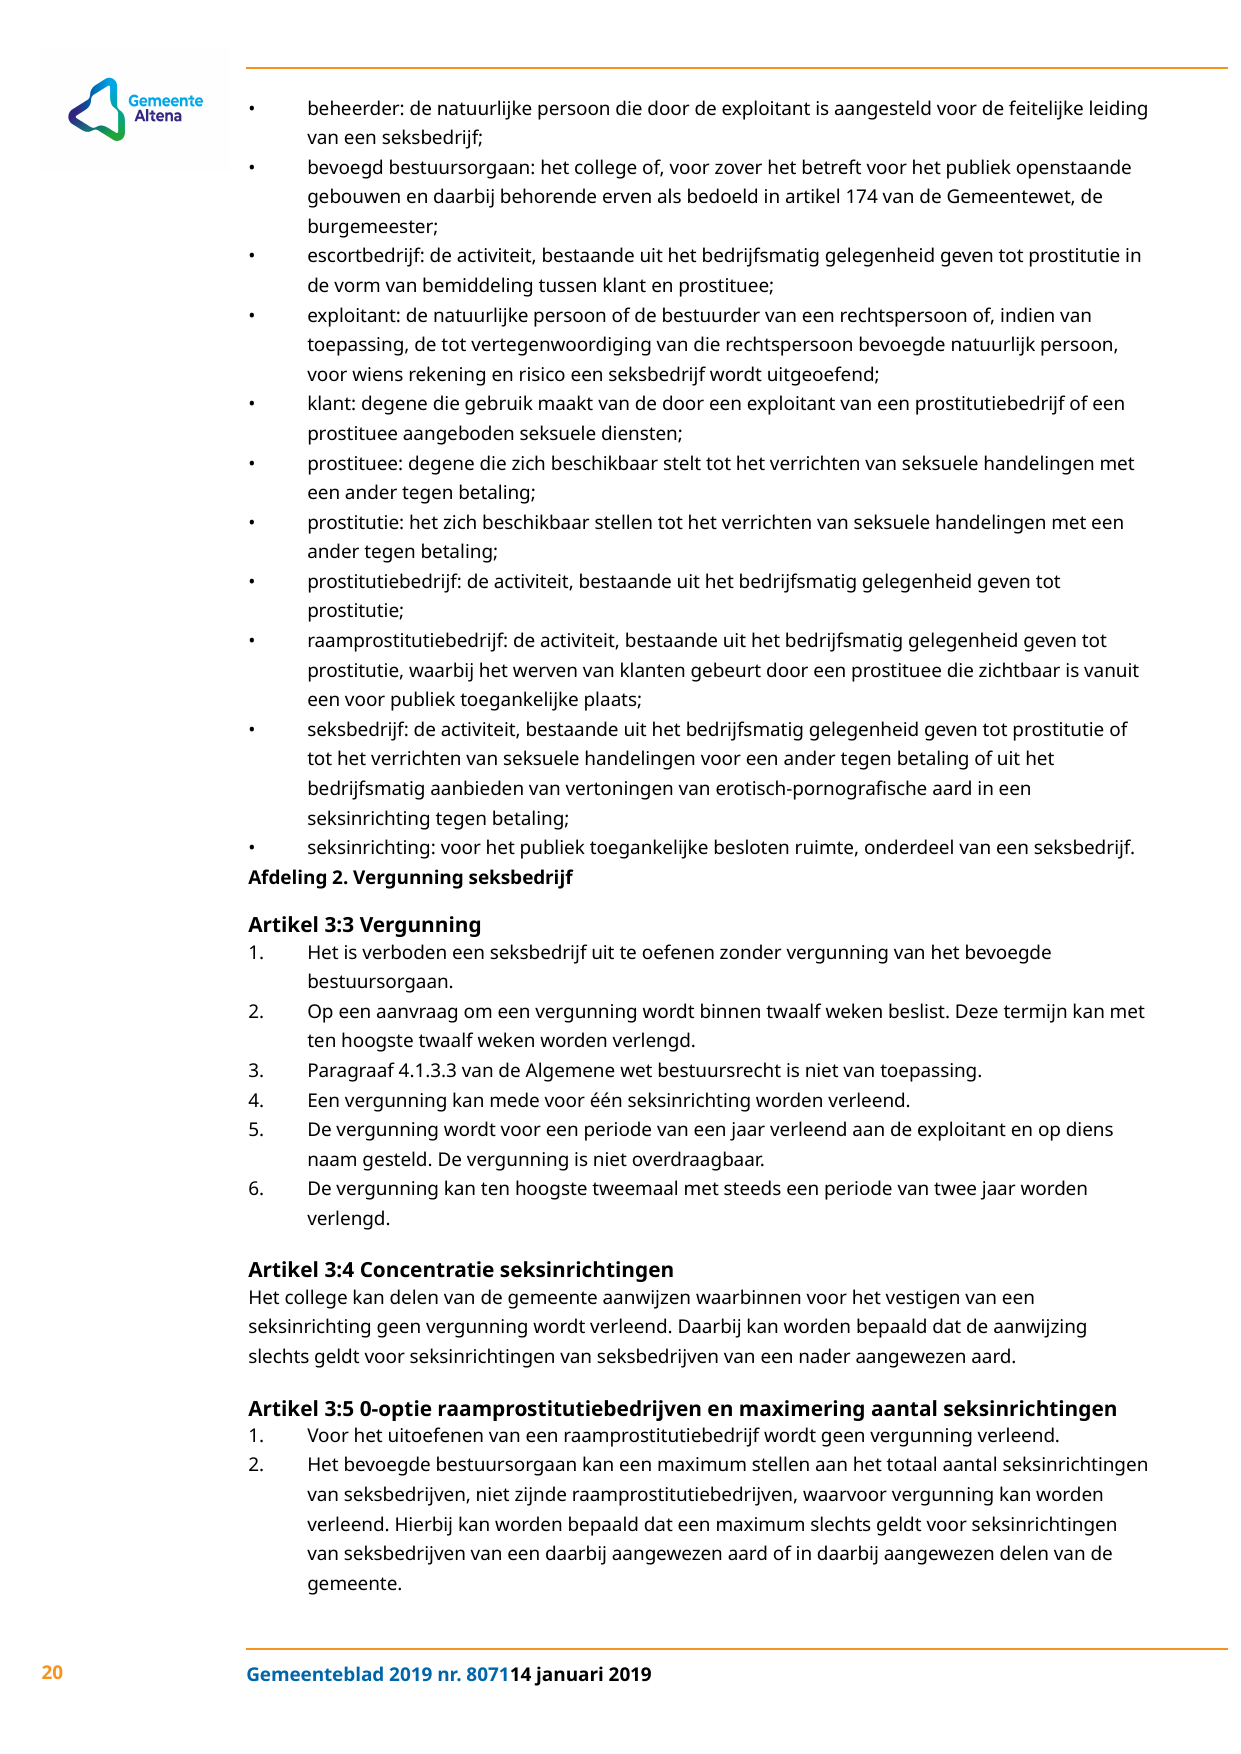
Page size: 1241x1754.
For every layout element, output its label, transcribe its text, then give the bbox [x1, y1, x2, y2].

list prostitutiebedrijf: de activiteit, bestaande uit het bedrijfsmatig gelegenheid geven tot prostitutie; [248, 568, 1152, 623]
text Artikel 3:4 Concentratie seksinrichtingen [248, 1256, 1152, 1284]
list raamprostitutiebedrijf: de activiteit, bestaande uit het bedrijfsmatig gelegenheid geven tot prostitutie, waarbij het werven van klanten gebeurt door een prostituee die zichtbaar is vanuit een voor publiek toegankelijke plaats; [248, 627, 1152, 712]
list Het bevoegde bestuursorgaan kan een maximum stellen aan het totaal aantal seksinrichtingen van seksbedrijven, niet zijnde raamprostitutiebedrijven, waarvoor vergunning kan worden verleend. Hierbij kan worden bepaald dat een maximum slechts geldt voor seksinrichtingen van seksbedrijven van een daarbij aangewezen aard of in daarbij aangewezen delen van de gemeente. [248, 1452, 1152, 1596]
list Op een aanvraag om een vergunning wordt binnen twaalf weken beslist. Deze termijn kan met ten hoogste twaalf weken worden verlengd. [248, 998, 1152, 1053]
text Het college kan delen van de gemeente aanwijzen waarbinnen voor het vestigen van een seksinrichting geen vergunning wordt verleend. Daarbij kan worden bepaald dat de aanwijzing slechts geldt voor seksinrichtingen van seksbedrijven van een nader aangewezen aard. [248, 1284, 1152, 1369]
text Afdeling 2. Vergunning seksbedrijf [248, 864, 1152, 890]
list bevoegd bestuursorgaan: het college of, voor zover het betreft voor het publiek openstaande gebouwen en daarbij behorende erven als bedoeld in artikel 174 van de Gemeentewet, de burgemeester; [248, 154, 1152, 239]
list exploitant: de natuurlijke persoon of de bestuurder van een rechtspersoon of, indien van toepassing, de tot vertegenwoordiging van die rechtspersoon bevoegde natuurlijk persoon, voor wiens rekening en risico een seksbedrijf wordt uitgeoefend; [248, 302, 1152, 387]
list escortbedrijf: de activiteit, bestaande uit het bedrijfsmatig gelegenheid geven tot prostitutie in de vorm van bemiddeling tussen klant en prostituee; [248, 243, 1152, 298]
text Artikel 3:3 Vergunning [248, 911, 1152, 939]
list seksinrichting: voor het publiek toegankelijke besloten ruimte, onderdeel van een seksbedrijf. [248, 834, 1152, 860]
list Voor het uitoefenen van een raamprostitutiebedrijf wordt geen vergunning verleend. [248, 1422, 1152, 1448]
list Het is verboden een seksbedrijf uit te oefenen zonder vergunning van het bevoegde bestuursorgaan. [248, 939, 1152, 994]
list beheerder: de natuurlijke persoon die door de exploitant is aangesteld voor de feitelijke leiding van een seksbedrijf; [248, 95, 1152, 150]
list prostitutie: het zich beschikbaar stellen tot het verrichten van seksuele handelingen met een ander tegen betaling; [248, 509, 1152, 564]
picture [41, 47, 231, 172]
list klant: degene die gebruik maakt van de door een exploitant van een prostitutiebedrijf of een prostituee aangeboden seksuele diensten; [248, 391, 1152, 446]
list Een vergunning kan mede voor één seksinrichting worden verleend. [248, 1087, 1152, 1113]
list De vergunning kan ten hoogste tweemaal met steeds een periode van twee jaar worden verlengd. [248, 1176, 1152, 1231]
list seksbedrijf: de activiteit, bestaande uit het bedrijfsmatig gelegenheid geven tot prostitutie of tot het verrichten van seksuele handelingen voor een ander tegen betaling of uit het bedrijfsmatig aanbieden van vertoningen van erotisch-pornografische aard in een seksinrichting tegen betaling; [248, 716, 1152, 831]
list prostituee: degene die zich beschikbaar stelt tot het verrichten van seksuele handelingen met een ander tegen betaling; [248, 450, 1152, 505]
list Paragraaf 4.1.3.3 van de Algemene wet bestuursrecht is niet van toepassing. [248, 1057, 1152, 1083]
text Artikel 3:5 0-optie raamprostitutiebedrijven en maximering aantal seksinrichtingen [248, 1394, 1152, 1422]
list De vergunning wordt voor een periode van een jaar verleend aan de exploitant en op diens naam gesteld. De vergunning is niet overdraagbaar. [248, 1116, 1152, 1172]
